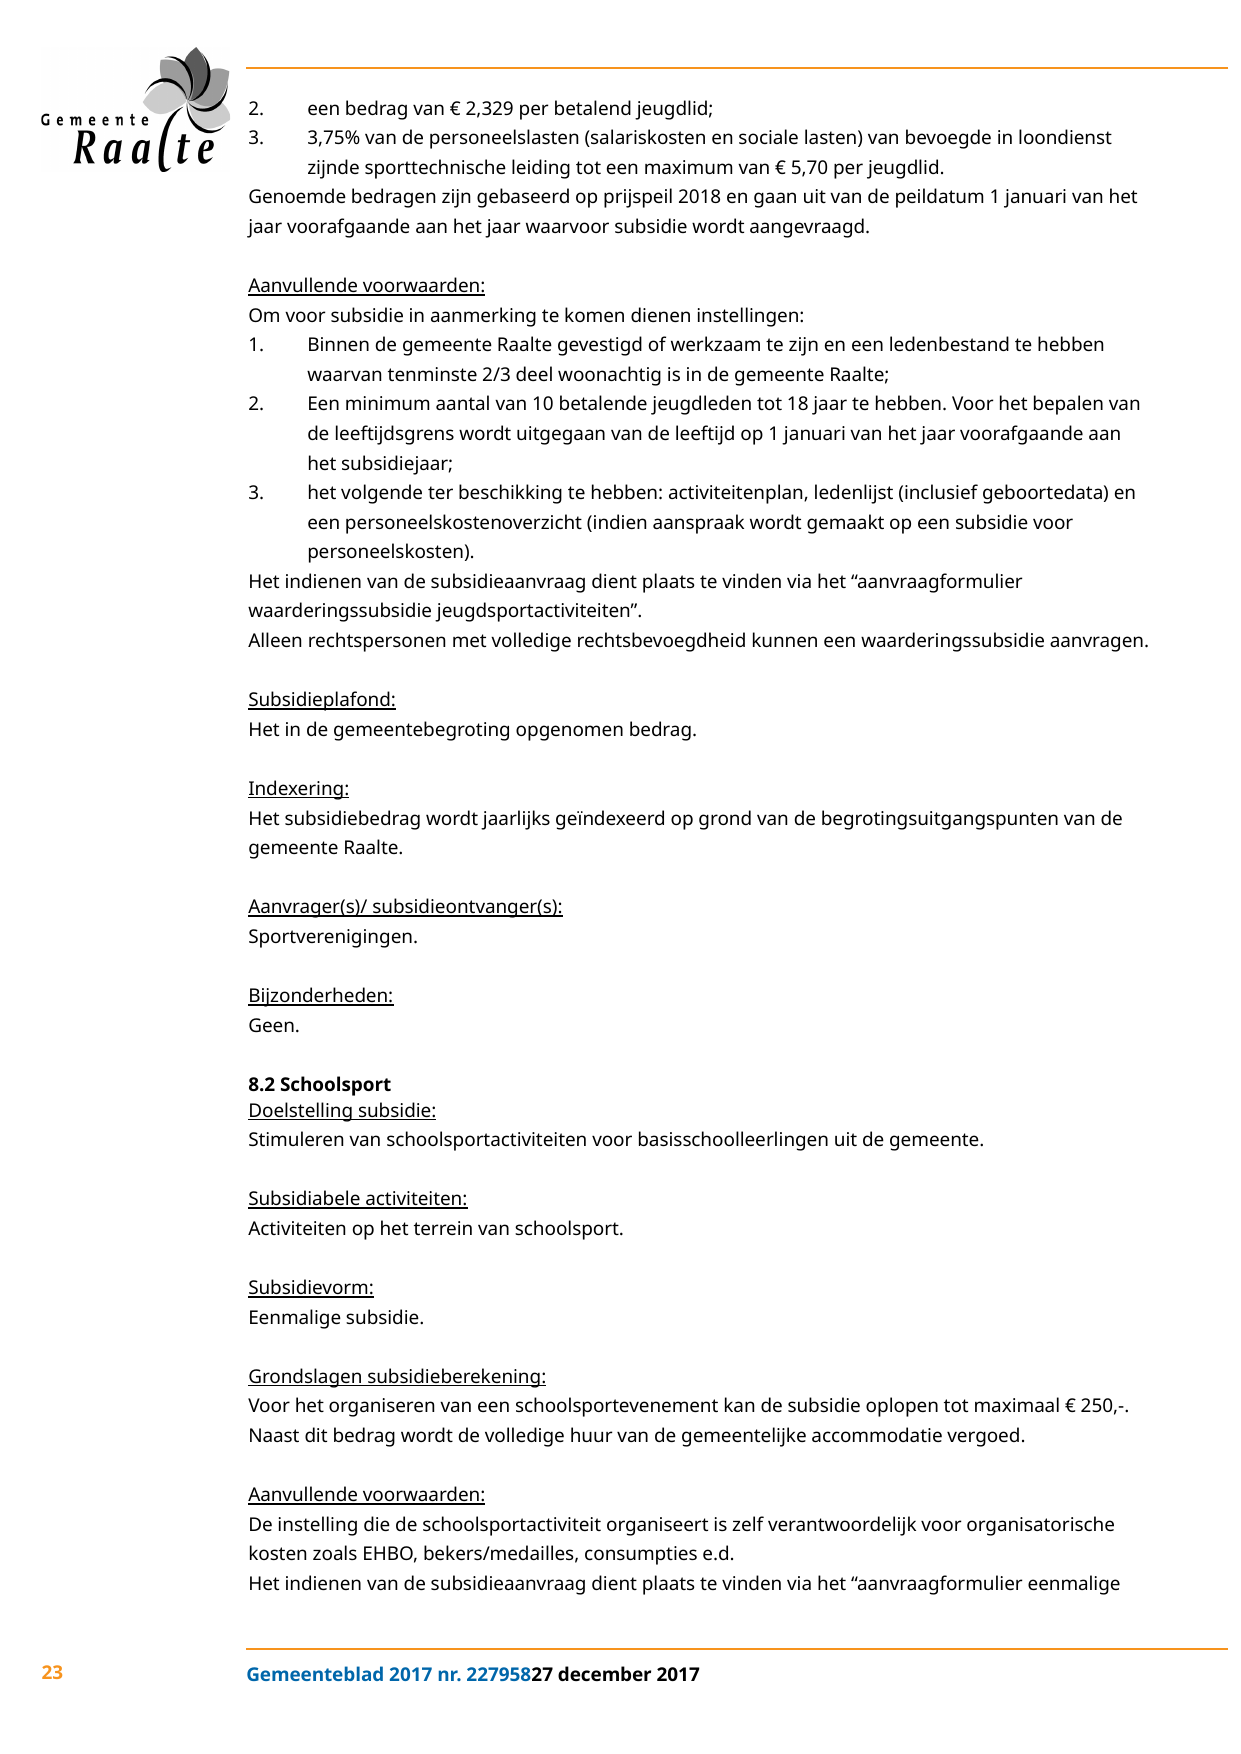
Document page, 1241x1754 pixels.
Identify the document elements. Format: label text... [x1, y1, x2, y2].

picture [41, 47, 231, 172]
text Voor het organiseren van een schoolsportevenement kan de subsidie oplopen tot maximaal € 250,-. Naast dit bedrag wordt de volledige huur van de gemeentelijke accommodatie vergoed. [248, 1393, 1152, 1448]
text Subsidieplafond: [248, 686, 1152, 712]
list Binnen de gemeente Raalte gevestigd of werkzaam te zijn en een ledenbestand te hebben waarvan tenminste 2/3 deel woonachtig is in de gemeente Raalte; [248, 331, 1152, 387]
text Eenmalige subsidie. [248, 1304, 1152, 1329]
text Het subsidiebedrag wordt jaarlijks geïndexeerd op grond van de begrotingsuitgangspunten van de gemeente Raalte. [248, 805, 1152, 860]
text Aanvullende voorwaarden: [248, 272, 1152, 298]
text Indexering: [248, 775, 1152, 801]
text Stimuleren van schoolsportactiviteiten voor basisschoolleerlingen uit de gemeente. [248, 1126, 1152, 1152]
list een bedrag van € 2,329 per betalend jeugdlid; [248, 95, 1152, 121]
text Geen. [248, 1012, 1152, 1038]
text Alleen rechtspersonen met volledige rechtsbevoegdheid kunnen een waarderingssubsidie aanvragen. [248, 627, 1152, 653]
text Aanvrager(s)/ subsidieontvanger(s): [248, 893, 1152, 919]
list 3,75% van de personeelslasten (salariskosten en sociale lasten) van bevoegde in loondienst zijnde sporttechnische leiding tot een maximum van € 5,70 per jeugdlid. [248, 124, 1152, 180]
text Genoemde bedragen zijn gebaseerd op prijspeil 2018 en gaan uit van de peildatum 1 januari van het jaar voorafgaande aan het jaar waarvoor subsidie wordt aangevraagd. [248, 183, 1152, 239]
text Subsidiabele activiteiten: [248, 1186, 1152, 1211]
text Het in de gemeentebegroting opgenomen bedrag. [248, 716, 1152, 742]
list het volgende ter beschikking te hebben: activiteitenplan, ledenlijst (inclusief geboortedata) en een personeelskostenoverzicht (indien aanspraak wordt gemaakt op een subsidie voor personeelskosten). [248, 479, 1152, 564]
text Bijzonderheden: [248, 982, 1152, 1008]
text Het indienen van de subsidieaanvraag dient plaats te vinden via het “aanvraagformulier waarderingssubsidie jeugdsportactiviteiten”. [248, 568, 1152, 623]
text 8.2 Schoolsport [248, 1071, 1152, 1097]
text De instelling die de schoolsportactiviteit organiseert is zelf verantwoordelijk voor organisatorische kosten zoals EHBO, bekers/medailles, consumpties e.d. [248, 1511, 1152, 1566]
text Sportverenigingen. [248, 923, 1152, 949]
text Aanvullende voorwaarden: [248, 1481, 1152, 1507]
text Om voor subsidie in aanmerking te komen dienen instellingen: [248, 302, 1152, 328]
text Het indienen van de subsidieaanvraag dient plaats te vinden via het “aanvraagformulier eenmalige [248, 1570, 1152, 1596]
list Een minimum aantal van 10 betalende jeugdleden tot 18 jaar te hebben. Voor het bepalen van de leeftijdsgrens wordt uitgegaan van de leeftijd op 1 januari van het jaar voorafgaande aan het subsidiejaar; [248, 391, 1152, 476]
text Grondslagen subsidieberekening: [248, 1363, 1152, 1389]
text Activiteiten op het terrein van schoolsport. [248, 1215, 1152, 1241]
text Subsidievorm: [248, 1274, 1152, 1300]
text Doelstelling subsidie: [248, 1097, 1152, 1122]
